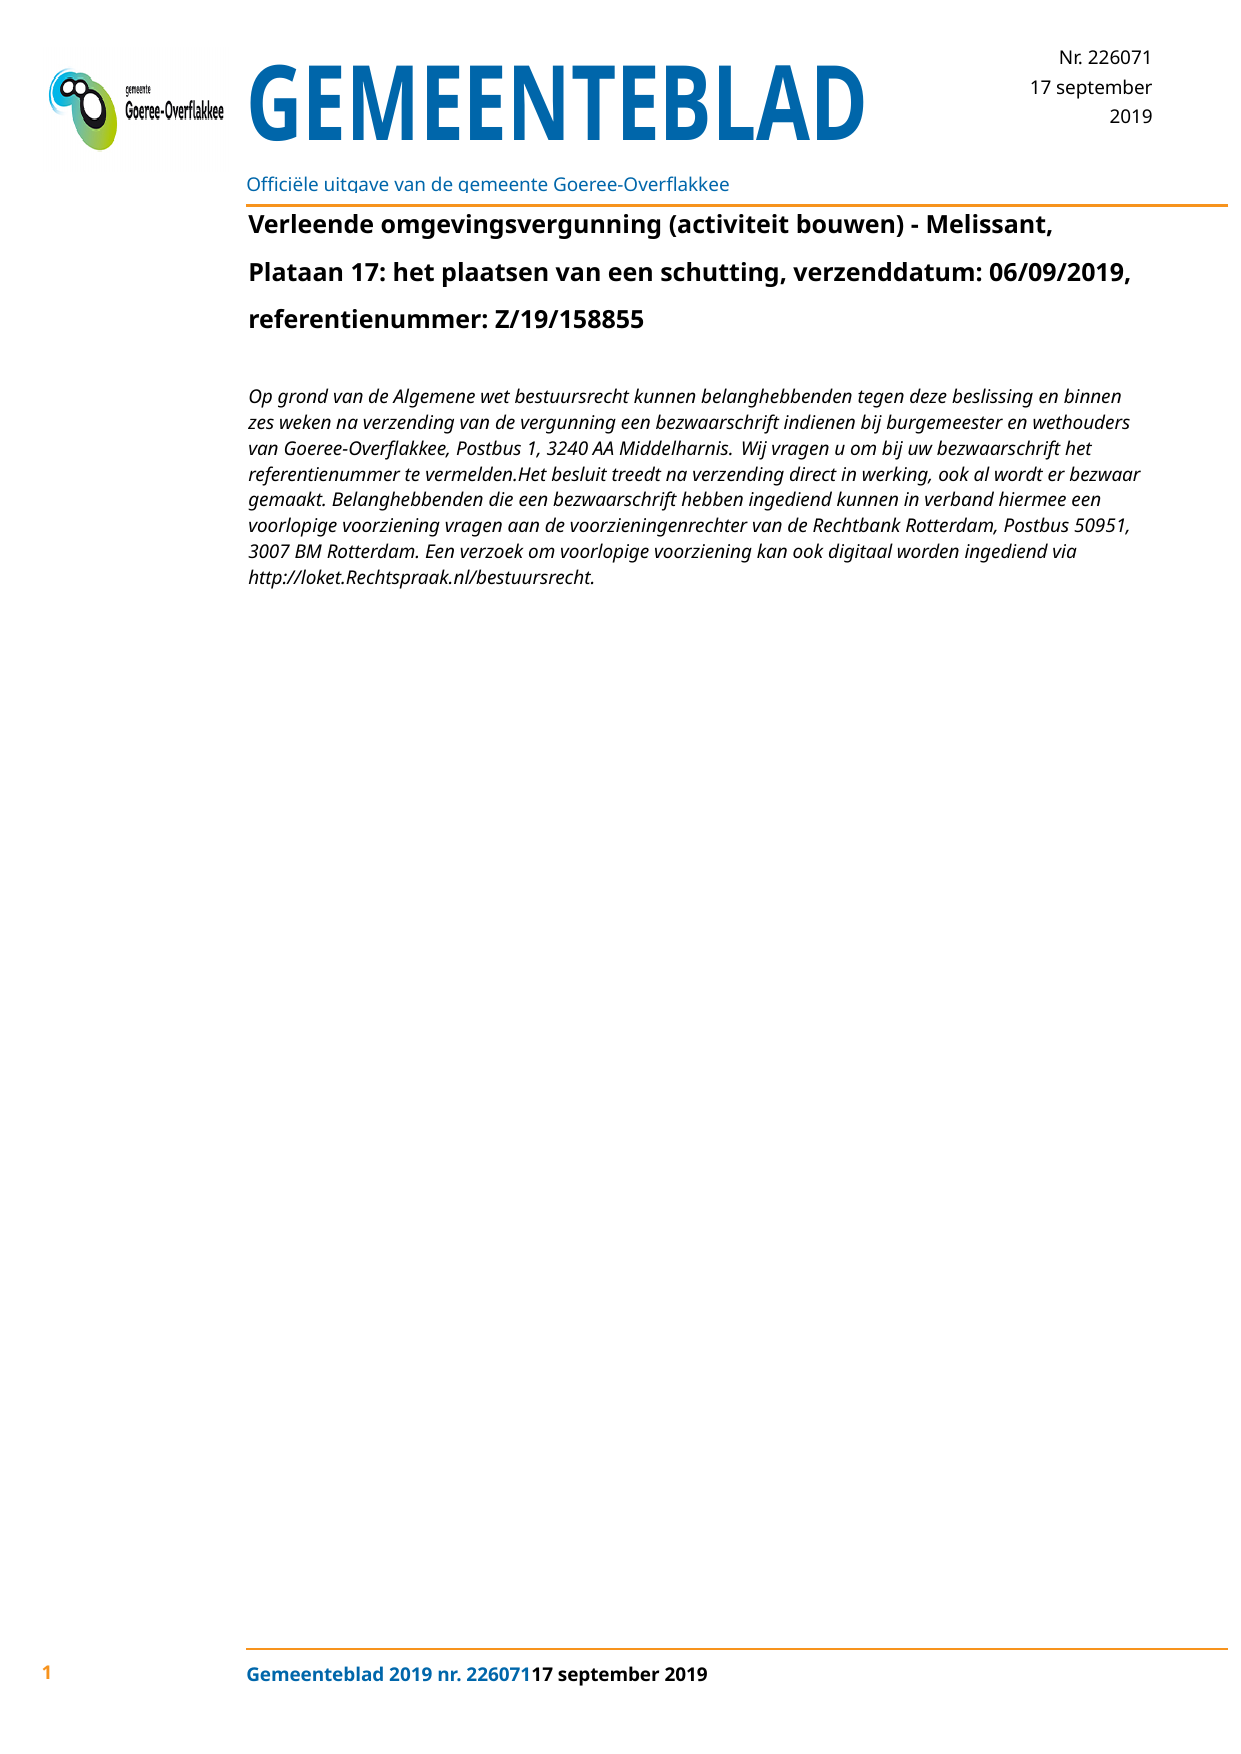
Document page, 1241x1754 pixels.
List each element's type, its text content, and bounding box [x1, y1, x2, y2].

picture [41, 47, 231, 172]
text Verleende omgevingsvergunning (activiteit bouwen) - Melissant, Plataan 17: het plaatsen van een schutting, verzenddatum: 06/09/2019, referentienummer: Z/19/158855 [248, 207, 1152, 336]
text Op grond van de Algemene wet bestuursrecht kunnen belanghebbenden tegen deze beslissing en binnen zes weken na verzending van de vergunning een bezwaarschrift indienen bij burgemeester en wethouders van Goeree-Overflakkee, Postbus 1, 3240 AA Middelharnis. Wij vragen u om bij uw bezwaarschrift het referentienummer te vermelden.Het besluit treedt na verzending direct in werking, ook al wordt er bezwaar gemaakt. Belanghebbenden die een bezwaarschrift hebben ingediend kunnen in verband hiermee een voorlopige voorziening vragen aan de voorzieningenrechter van de Rechtbank Rotterdam, Postbus 50951, 3007 BM Rotterdam. Een verzoek om voorlopige voorziening kan ook digitaal worden ingediend via http://loket.Rechtspraak.nl/bestuursrecht. [248, 384, 1152, 589]
